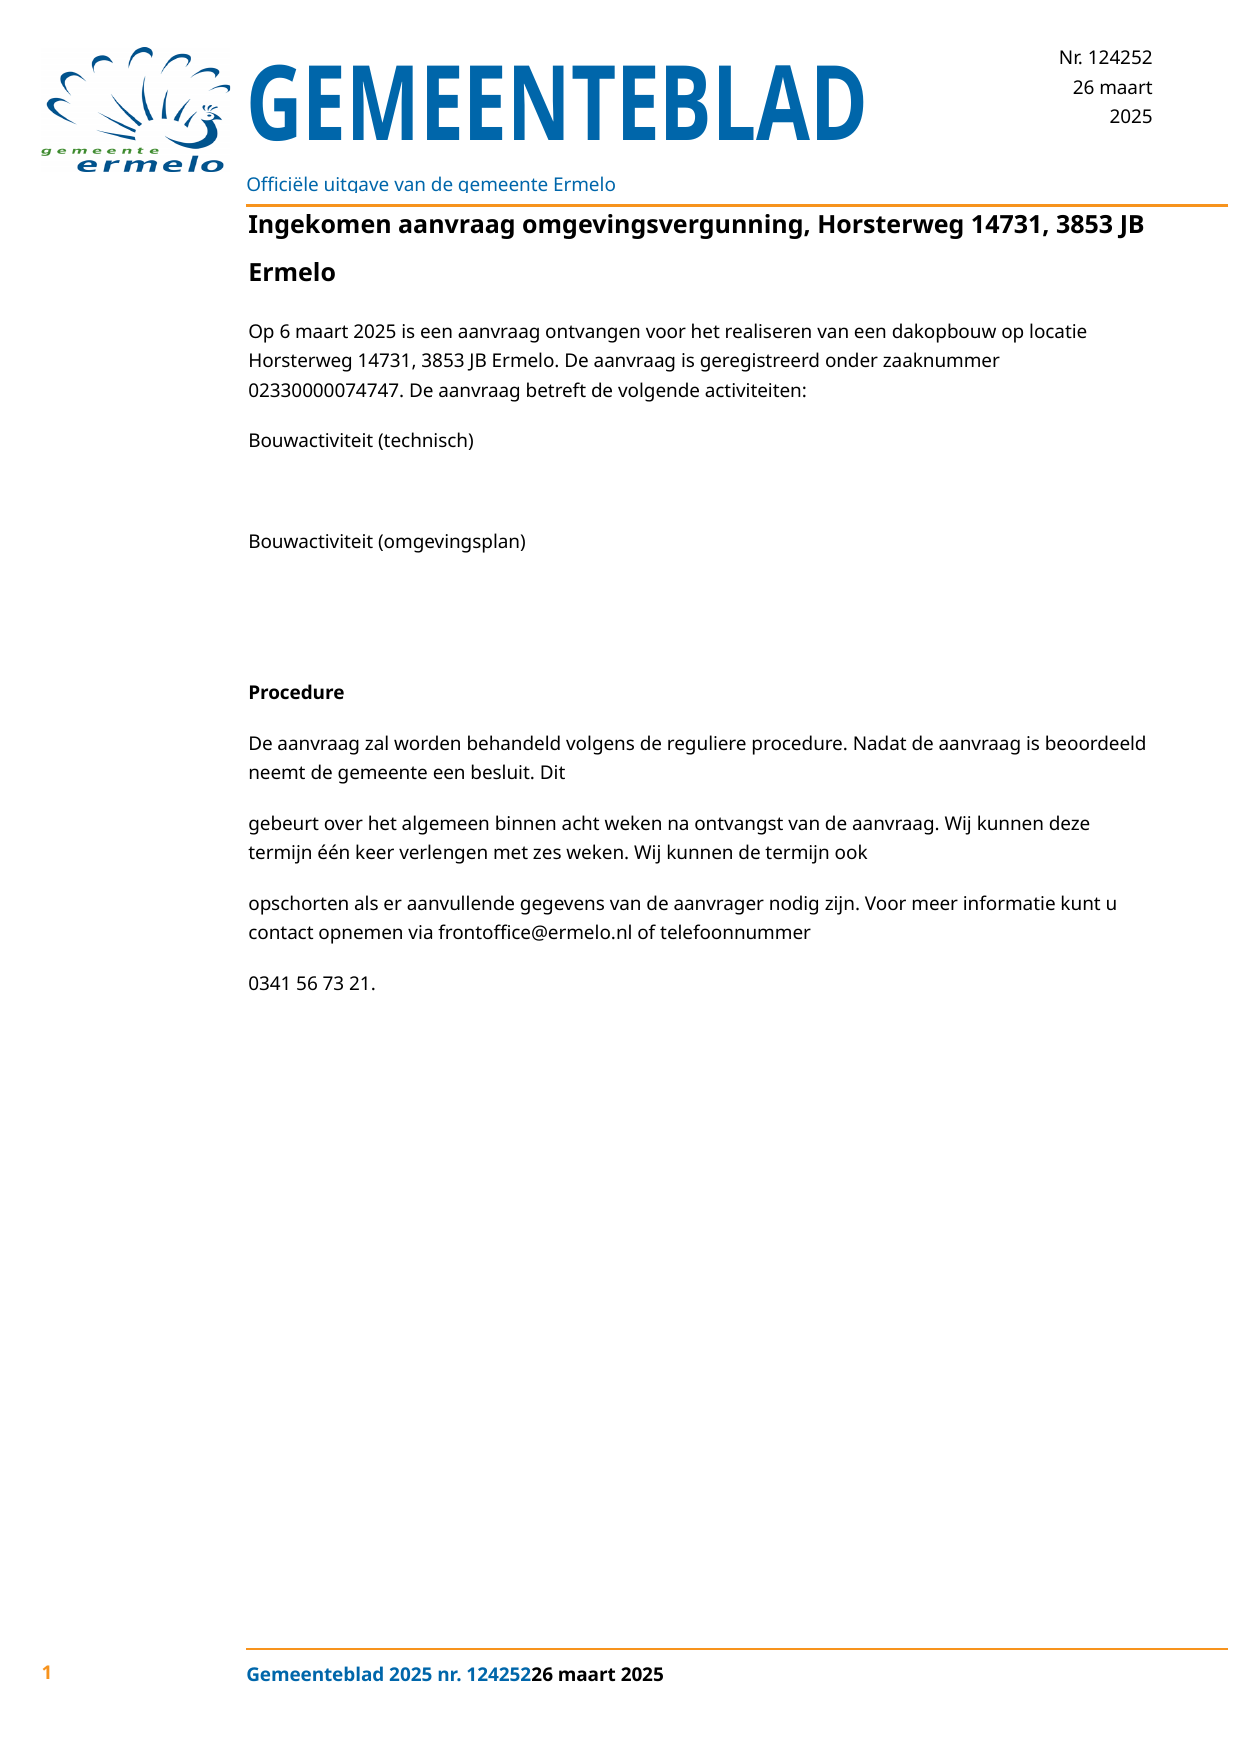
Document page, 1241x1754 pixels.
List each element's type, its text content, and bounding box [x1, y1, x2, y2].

text 0341 56 73 21. [248, 970, 1152, 996]
text opschorten als er aanvullende gegevens van de aanvrager nodig zijn. Voor meer informatie kunt u contact opnemen via frontoffice@ermelo.nl of telefoonnummer [248, 890, 1152, 945]
text Procedure [248, 679, 1152, 705]
text gebeurt over het algemeen binnen acht weken na ontvangst van de aanvraag. Wij kunnen deze termijn één keer verlengen met zes weken. Wij kunnen de termijn ook [248, 810, 1152, 865]
text Bouwactiviteit (technisch) [248, 427, 1152, 453]
picture [41, 47, 231, 172]
text Op 6 maart 2025 is een aanvraag ontvangen voor het realiseren van een dakopbouw op locatie Horsterweg 14731, 3853 JB Ermelo. De aanvraag is geregistreerd onder zaaknummer 02330000074747. De aanvraag betreft de volgende activiteiten: [248, 318, 1152, 403]
text Ingekomen aanvraag omgevingsvergunning, Horsterweg 14731, 3853 JB Ermelo [248, 207, 1152, 288]
text Bouwactiviteit (omgevingsplan) [248, 528, 1152, 554]
text De aanvraag zal worden behandeld volgens de reguliere procedure. Nadat de aanvraag is beoordeeld neemt de gemeente een besluit. Dit [248, 730, 1152, 785]
